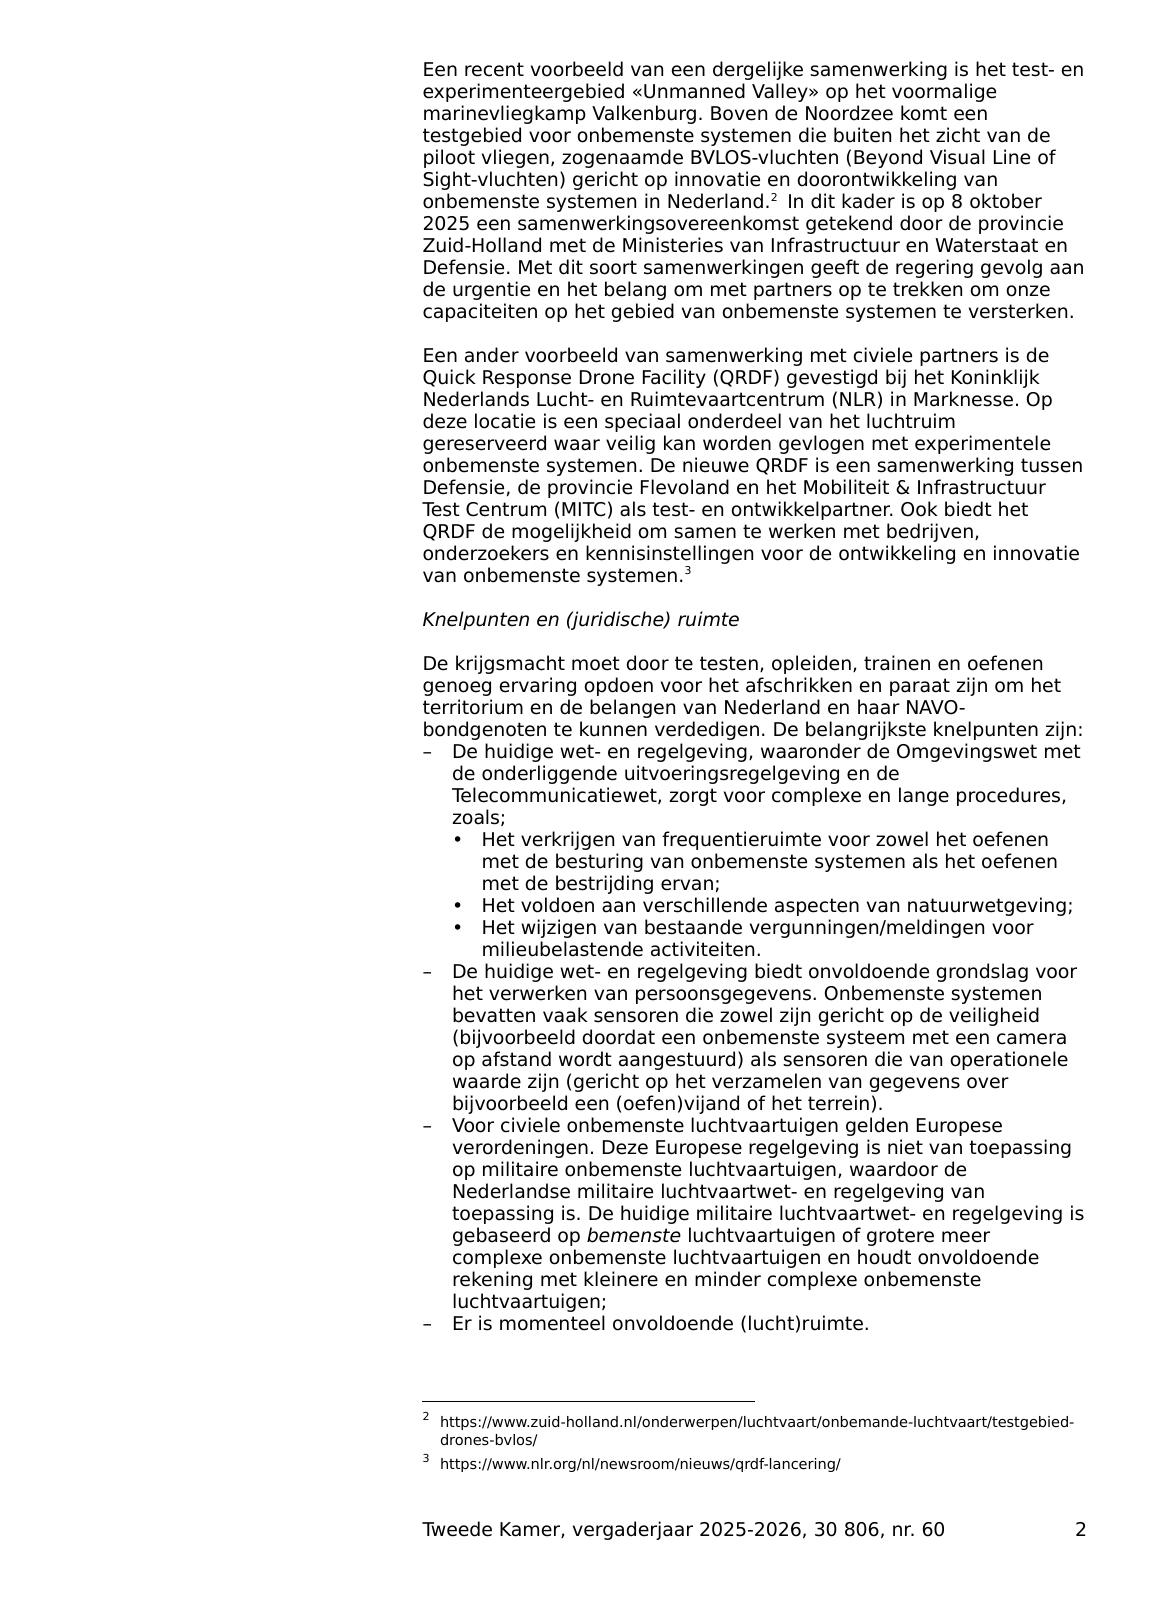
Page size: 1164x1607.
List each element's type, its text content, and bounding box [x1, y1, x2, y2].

text Een recent voorbeeld van een dergelijke samenwerking is het test- en experimenteergebied «Unmanned Valley» op het voormalige marinevliegkamp Valkenburg. Boven de Noordzee komt een testgebied voor onbemenste systemen die buiten het zicht van de piloot vliegen, zogenaamde BVLOS-vluchten (Beyond Visual Line of Sight-vluchten) gericht op innovatie en doorontwikkeling van onbemenste systemen in Nederland. In dit kader is op 8 oktober 2025 een samenwerkingsovereenkomst getekend door de provincie Zuid-Holland met de Ministeries van Infrastructuur en Waterstaat en Defensie. Met dit soort samenwerkingen geeft de regering gevolg aan de urgentie en het belang om met partners op te trekken om onze capaciteiten op het gebied van onbemenste systemen te versterken. [422, 59, 1087, 323]
text Een ander voorbeeld van samenwerking met civiele partners is de Quick Response Drone Facility (QRDF) gevestigd bij het Koninklijk Nederlands Lucht- en Ruimtevaartcentrum (NLR) in Marknesse. Op deze locatie is een speciaal onderdeel van het luchtruim gereserveerd waar veilig kan worden gevlogen met experimentele onbemenste systemen. De nieuwe QRDF is een samenwerking tussen Defensie, de provincie Flevoland en het Mobiliteit & Infrastructuur Test Centrum (MITC) als test- en ontwikkelpartner. Ook biedt het QRDF de mogelijkheid om samen te werken met bedrijven, onderzoekers en kennisinstellingen voor de ontwikkeling en innovatie van onbemenste systemen. [422, 345, 1087, 587]
text • Het verkrijgen van frequentieruimte voor zowel het oefenen met de besturing van onbemenste systemen als het oefenen met de bestrijding ervan; [452, 829, 1087, 895]
text • Het voldoen aan verschillende aspecten van natuurwetgeving; [452, 895, 1087, 917]
subtitle Knelpunten en (juridische) ruimte [422, 609, 1087, 631]
text – Er is momenteel onvoldoende (lucht)ruimte. [422, 1312, 1087, 1334]
text – De huidige wet- en regelgeving, waaronder de Omgevingswet met de onderliggende uitvoeringsregelgeving en de Telecommunicatiewet, zorgt voor complexe en lange procedures, zoals; [422, 741, 1087, 829]
text – Voor civiele onbemenste luchtvaartuigen gelden Europese verordeningen. Deze Europese regelgeving is niet van toepassing op militaire onbemenste luchtvaartuigen, waardoor de Nederlandse militaire luchtvaartwet- en regelgeving van toepassing is. De huidige militaire luchtvaartwet- en regelgeving is gebaseerd op bemenste luchtvaartuigen of grotere meer complexe onbemenste luchtvaartuigen en houdt onvoldoende rekening met kleinere en minder complexe onbemenste luchtvaartuigen; [422, 1115, 1087, 1312]
text https://www.zuid-holland.nl/onderwerpen/luchtvaart/onbemande-luchtvaart/testgebied-drones-bvlos/ [422, 1410, 1087, 1449]
text De krijgsmacht moet door te testen, opleiden, trainen en oefenen genoeg ervaring opdoen voor het afschrikken en paraat zijn om het territorium en de belangen van Nederland en haar NAVO-bondgenoten te kunnen verdedigen. De belangrijkste knelpunten zijn: [422, 653, 1087, 741]
text https://www.nlr.org/nl/newsroom/nieuws/qrdf-lancering/ [422, 1452, 1087, 1474]
text • Het wijzigen van bestaande vergunningen/meldingen voor milieubelastende activiteiten. [452, 917, 1087, 961]
text – De huidige wet- en regelgeving biedt onvoldoende grondslag voor het verwerken van persoonsgegevens. Onbemenste systemen bevatten vaak sensoren die zowel zijn gericht op de veiligheid (bijvoorbeeld doordat een onbemenste systeem met een camera op afstand wordt aangestuurd) als sensoren die van operationele waarde zijn (gericht op het verzamelen van gegevens over bijvoorbeeld een (oefen)vijand of het terrein). [422, 961, 1087, 1115]
